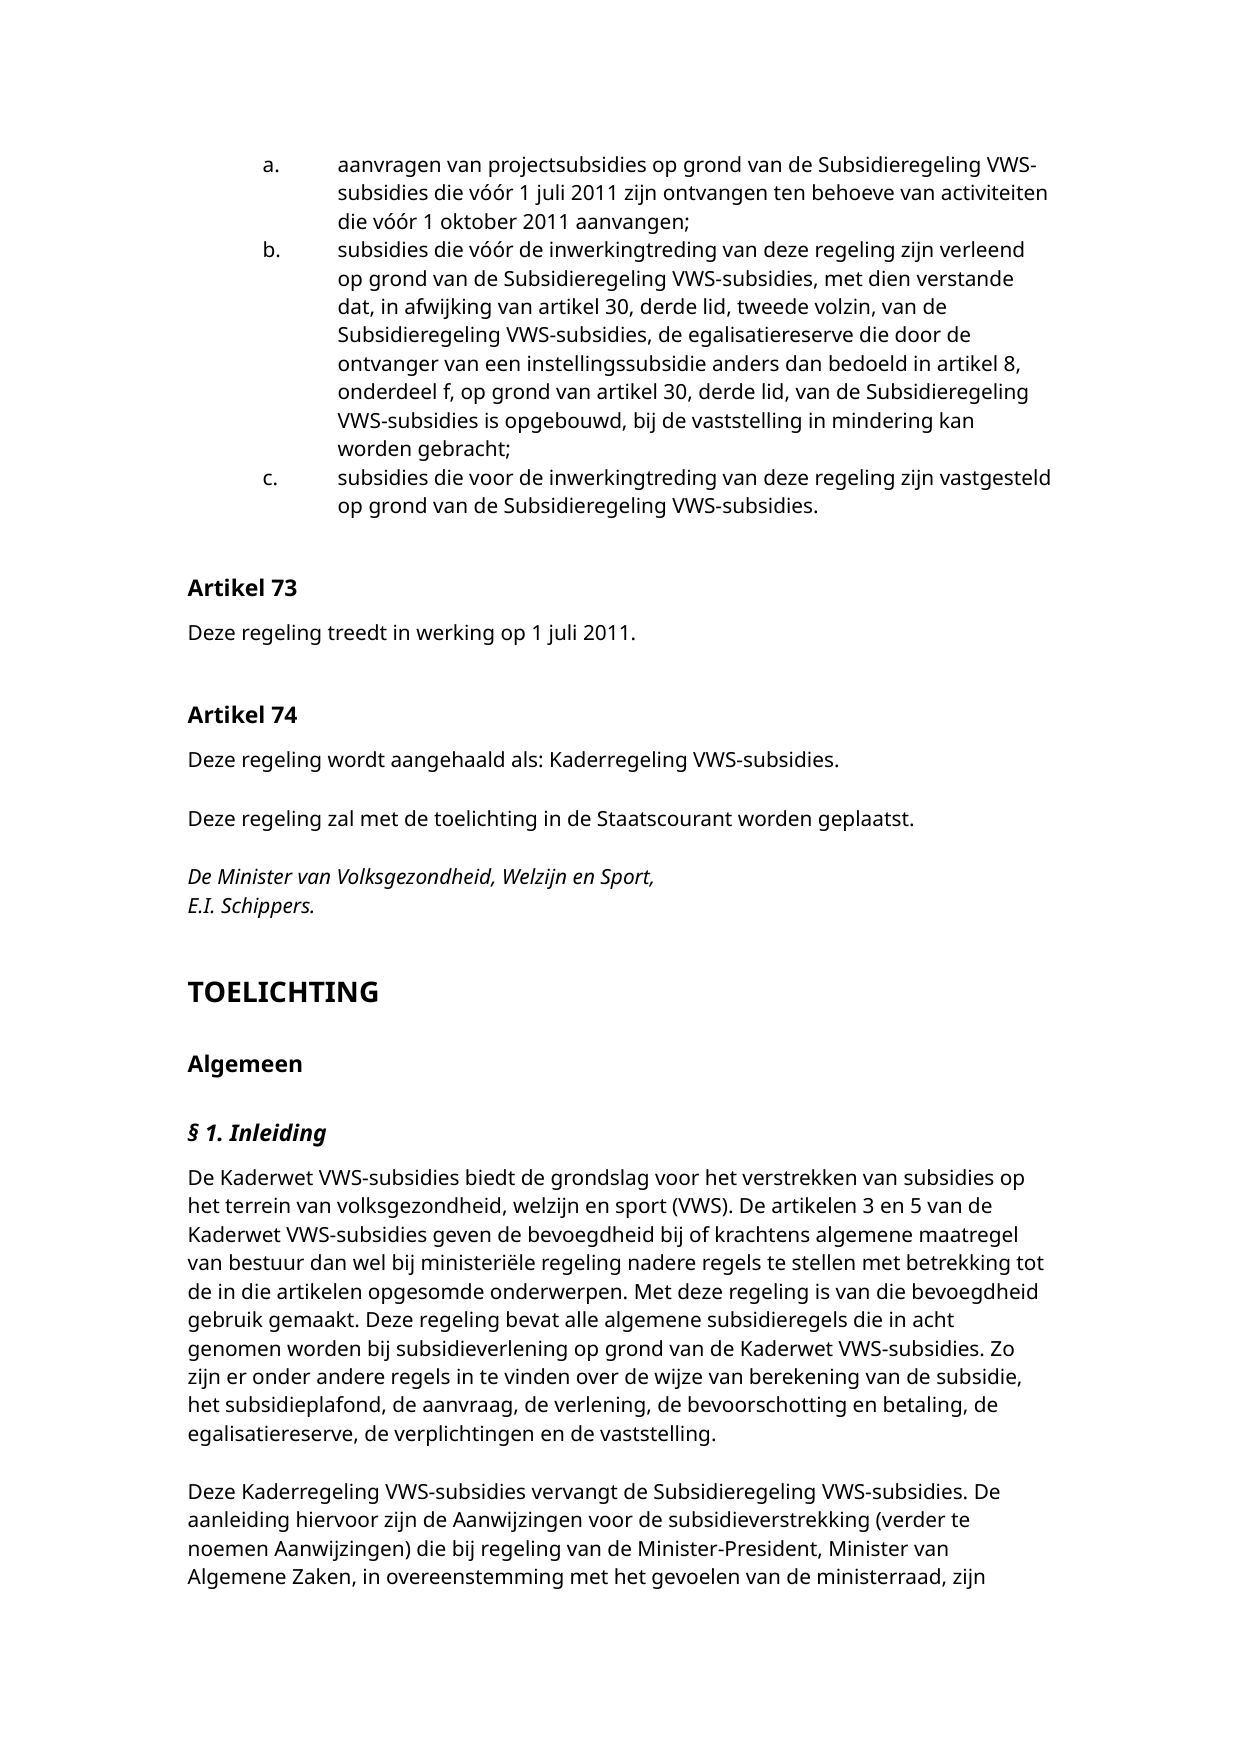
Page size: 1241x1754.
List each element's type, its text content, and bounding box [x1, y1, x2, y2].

list subsidies die vóór de inwerkingtreding van deze regeling zijn verleend op grond van de Subsidieregeling VWS-subsidies, met dien verstande dat, in afwijking van artikel 30, derde lid, tweede volzin, van de Subsidieregeling VWS-subsidies, de egalisatiereserve die door de ontvanger van een instellingssubsidie anders dan bedoeld in artikel 8, onderdeel f, op grond van artikel 30, derde lid, van de Subsidieregeling VWS-subsidies is opgebouwd, bij de vaststelling in mindering kan worden gebracht; [262, 235, 1053, 463]
subtitle § 1. Inleiding [187, 1117, 1053, 1148]
text Deze regeling treedt in werking op 1 juli 2011. [187, 618, 1053, 647]
list aanvragen van projectsubsidies op grond van de Subsidieregeling VWS-subsidies die vóór 1 juli 2011 zijn ontvangen ten behoeve van activiteiten die vóór 1 oktober 2011 aanvangen; [262, 150, 1053, 235]
subtitle TOELICHTING [187, 972, 1053, 1011]
subtitle Artikel 74 [187, 699, 1053, 731]
text E.I. Schippers. [187, 891, 1053, 919]
text Deze regeling wordt aangehaald als: Kaderregeling VWS-subsidies. [187, 746, 1053, 774]
text De Minister van Volksgezondheid, Welzijn en Sport, [187, 862, 1053, 891]
list subsidies die voor de inwerkingtreding van deze regeling zijn vastgesteld op grond van de Subsidieregeling VWS-subsidies. [262, 463, 1053, 520]
text Deze regeling zal met de toelichting in de Staatscourant worden geplaatst. [187, 804, 1053, 832]
text Deze Kaderregeling VWS-subsidies vervangt de Subsidieregeling VWS-subsidies. De aanleiding hiervoor zijn de Aanwijzingen voor de subsidieverstrekking (verder te noemen Aanwijzingen) die bij regeling van de Minister-President, Minister van Algemene Zaken, in overeenstemming met het gevoelen van de ministerraad, zijn [187, 1477, 1053, 1591]
text De Kaderwet VWS-subsidies biedt de grondslag voor het verstrekken van subsidies op het terrein van volksgezondheid, welzijn en sport (VWS). De artikelen 3 en 5 van de Kaderwet VWS-subsidies geven de bevoegdheid bij of krachtens algemene maatregel van bestuur dan wel bij ministeriële regeling nadere regels te stellen met betrekking tot de in die artikelen opgesomde onderwerpen. Met deze regeling is van die bevoegdheid gebruik gemaakt. Deze regeling bevat alle algemene subsidieregels die in acht genomen worden bij subsidieverlening op grond van de Kaderwet VWS-subsidies. Zo zijn er onder andere regels in te vinden over de wijze van berekening van de subsidie, het subsidieplafond, de aanvraag, de verlening, de bevoorschotting en betaling, de egalisatiereserve, de verplichtingen en de vaststelling. [187, 1163, 1053, 1447]
subtitle Artikel 73 [187, 572, 1053, 603]
subtitle Algemeen [187, 1048, 1053, 1079]
